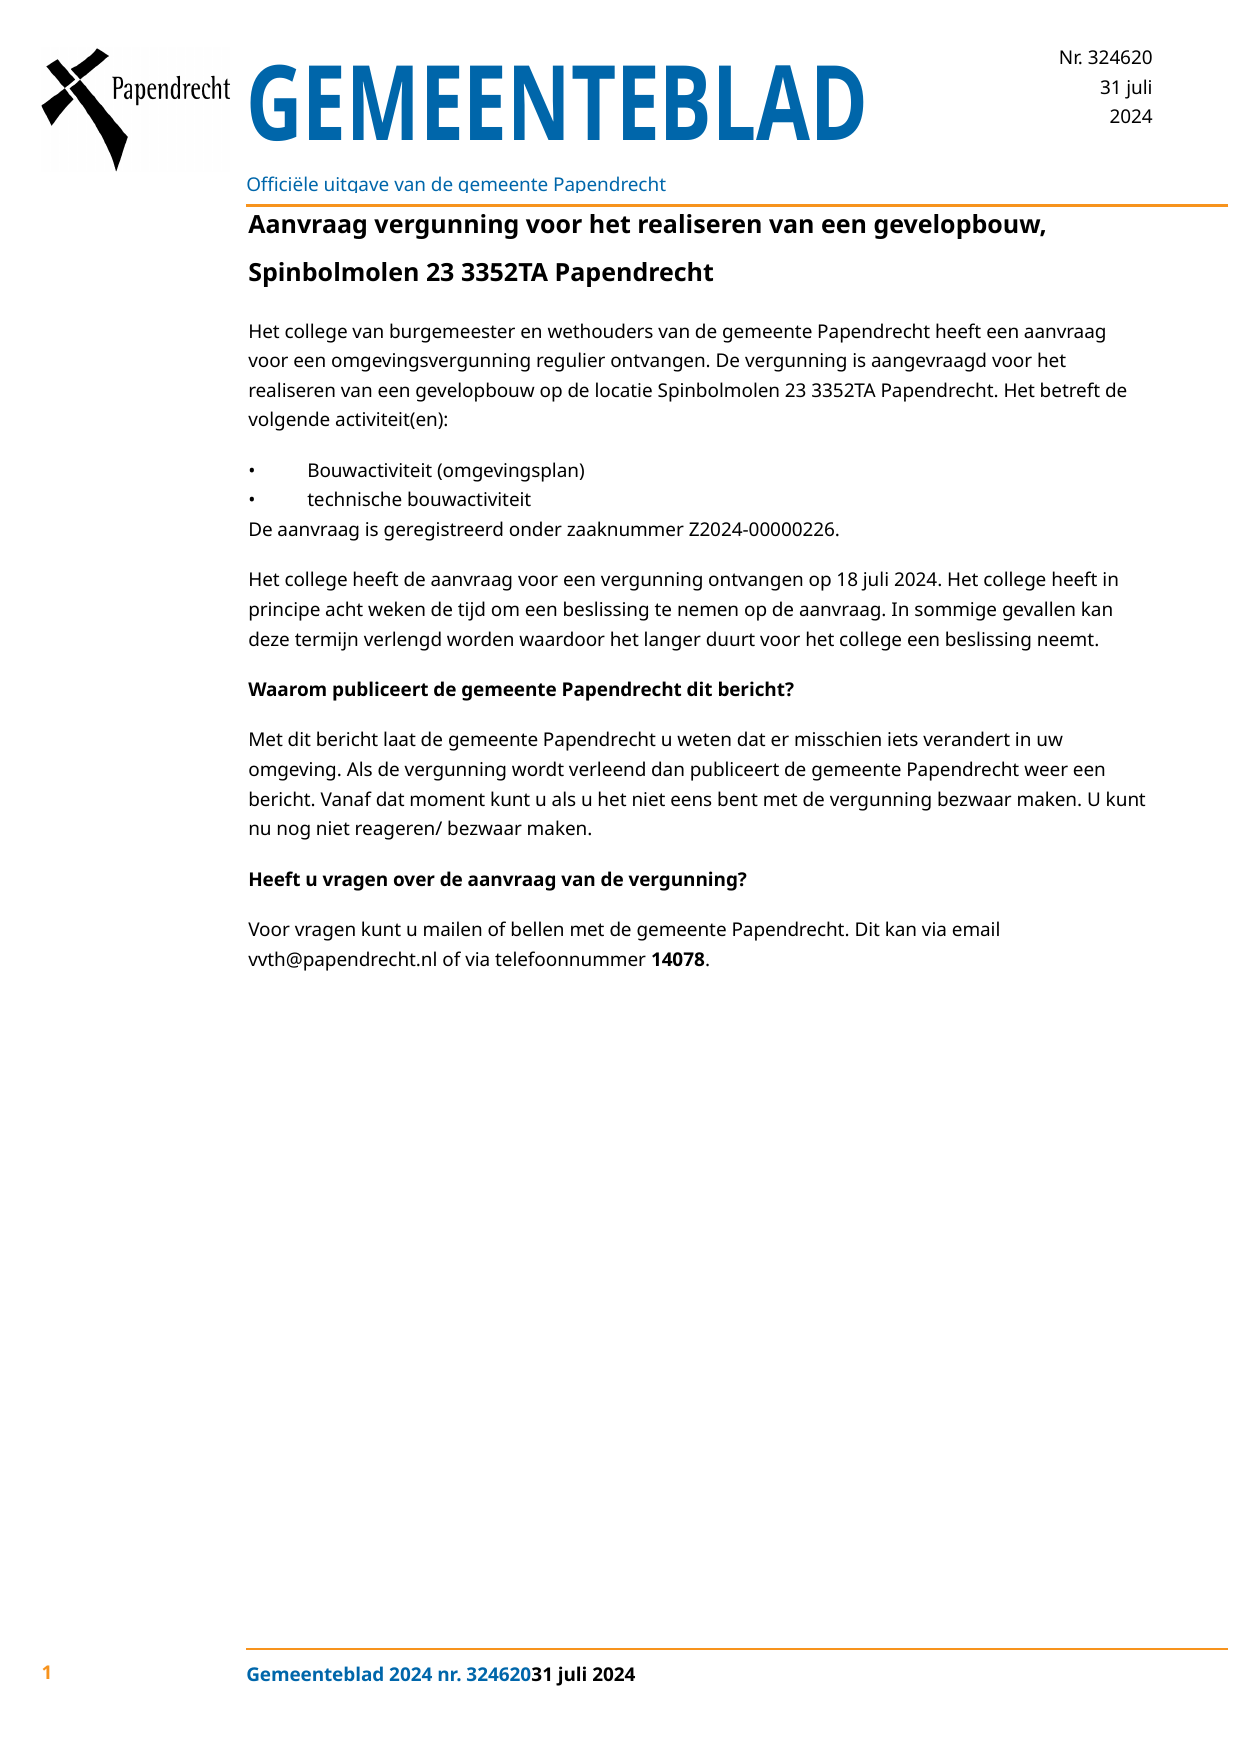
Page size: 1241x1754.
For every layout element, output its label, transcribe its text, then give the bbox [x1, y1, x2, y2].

text Met dit bericht laat de gemeente Papendrecht u weten dat er misschien iets verandert in uw omgeving. Als de vergunning wordt verleend dan publiceert de gemeente Papendrecht weer een bericht. Vanaf dat moment kunt u als u het niet eens bent met de vergunning bezwaar maken. U kunt nu nog niet reageren/ bezwaar maken. [248, 727, 1152, 841]
text Heeft u vragen over de aanvraag van de vergunning? [248, 866, 1152, 892]
text De aanvraag is geregistreerd onder zaaknummer Z2024-00000226. [248, 516, 1152, 542]
text Het college van burgemeester en wethouders van de gemeente Papendrecht heeft een aanvraag voor een omgevingsvergunning regulier ontvangen. De vergunning is aangevraagd voor het realiseren van een gevelopbouw op de locatie Spinbolmolen 23 3352TA Papendrecht. Het betreft de volgende activiteit(en): [248, 318, 1152, 432]
text Aanvraag vergunning voor het realiseren van een gevelopbouw, Spinbolmolen 23 3352TA Papendrecht [248, 207, 1152, 288]
text Voor vragen kunt u mailen of bellen met de gemeente Papendrecht. Dit kan via email vvth@papendrecht.nl of via telefoonnummer 14078. [248, 916, 1152, 972]
text Het college heeft de aanvraag voor een vergunning ontvangen op 18 juli 2024. Het college heeft in principe acht weken de tijd om een beslissing te nemen op de aanvraag. In sommige gevallen kan deze termijn verlengd worden waardoor het langer duurt voor het college een beslissing neemt. [248, 567, 1152, 652]
list technische bouwactiviteit [248, 487, 1152, 512]
picture [41, 47, 231, 172]
text Waarom publiceert de gemeente Papendrecht dit bericht? [248, 676, 1152, 702]
list Bouwactiviteit (omgevingsplan) [248, 457, 1152, 483]
